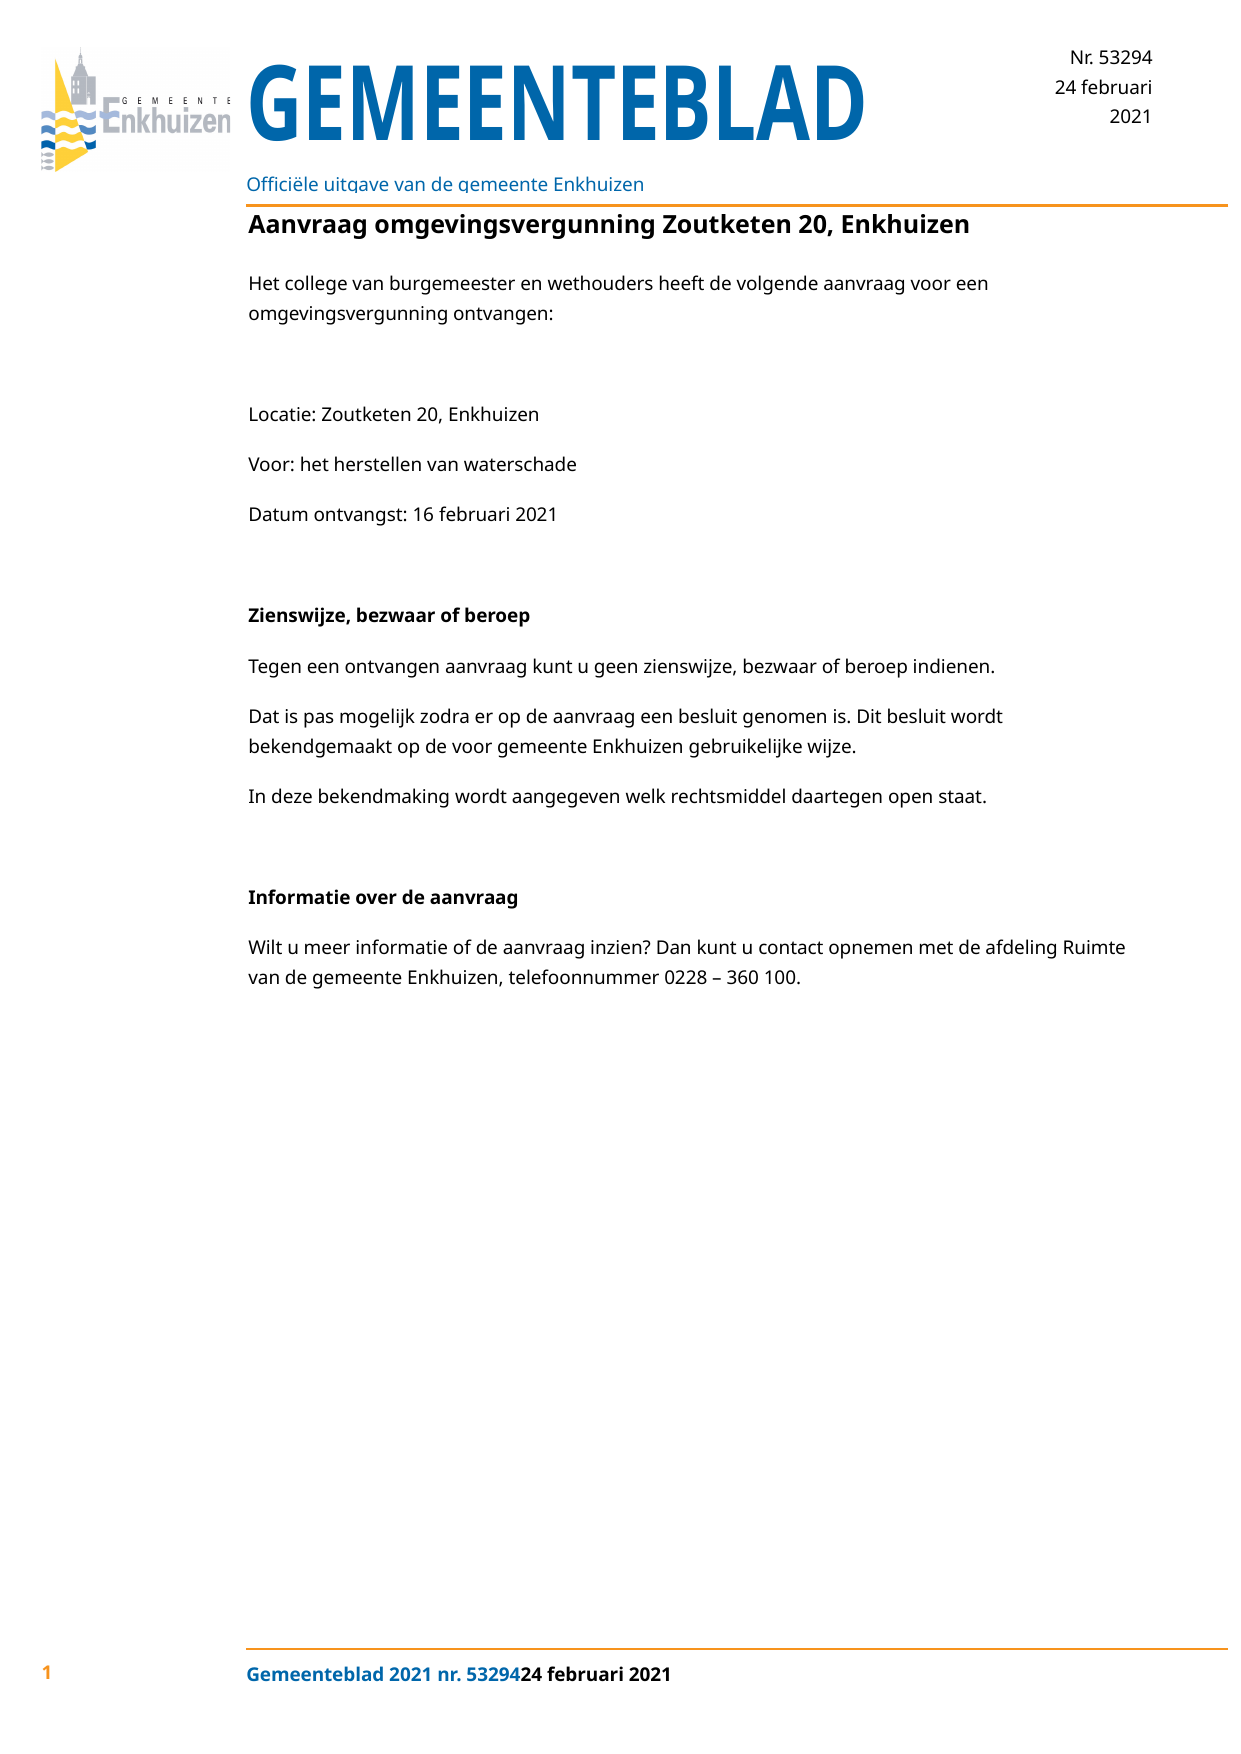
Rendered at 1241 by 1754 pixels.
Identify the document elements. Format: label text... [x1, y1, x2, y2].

text Wilt u meer informatie of de aanvraag inzien? Dan kunt u contact opnemen met de afdeling Ruimte van de gemeente Enkhuizen, telefoonnummer 0228 – 360 100. [248, 934, 1152, 990]
text In deze bekendmaking wordt aangegeven welk rechtsmiddel daartegen open staat. [248, 783, 1152, 809]
text Datum ontvangst: 16 februari 2021 [248, 502, 1152, 527]
text Voor: het herstellen van waterschade [248, 451, 1152, 477]
text Informatie over de aanvraag [248, 884, 1152, 910]
text Locatie: Zoutketen 20, Enkhuizen [248, 401, 1152, 426]
text Dat is pas mogelijk zodra er op de aanvraag een besluit genomen is. Dit besluit wordt bekendgemaakt op de voor gemeente Enkhuizen gebruikelijke wijze. [248, 703, 1152, 758]
text Zienswijze, bezwaar of beroep [248, 602, 1152, 628]
text Aanvraag omgevingsvergunning Zoutketen 20, Enkhuizen [248, 207, 1152, 241]
text Het college van burgemeester en wethouders heeft de volgende aanvraag voor een omgevingsvergunning ontvangen: [248, 270, 1152, 326]
picture [41, 47, 231, 172]
text Tegen een ontvangen aanvraag kunt u geen zienswijze, bezwaar of beroep indienen. [248, 653, 1152, 678]
